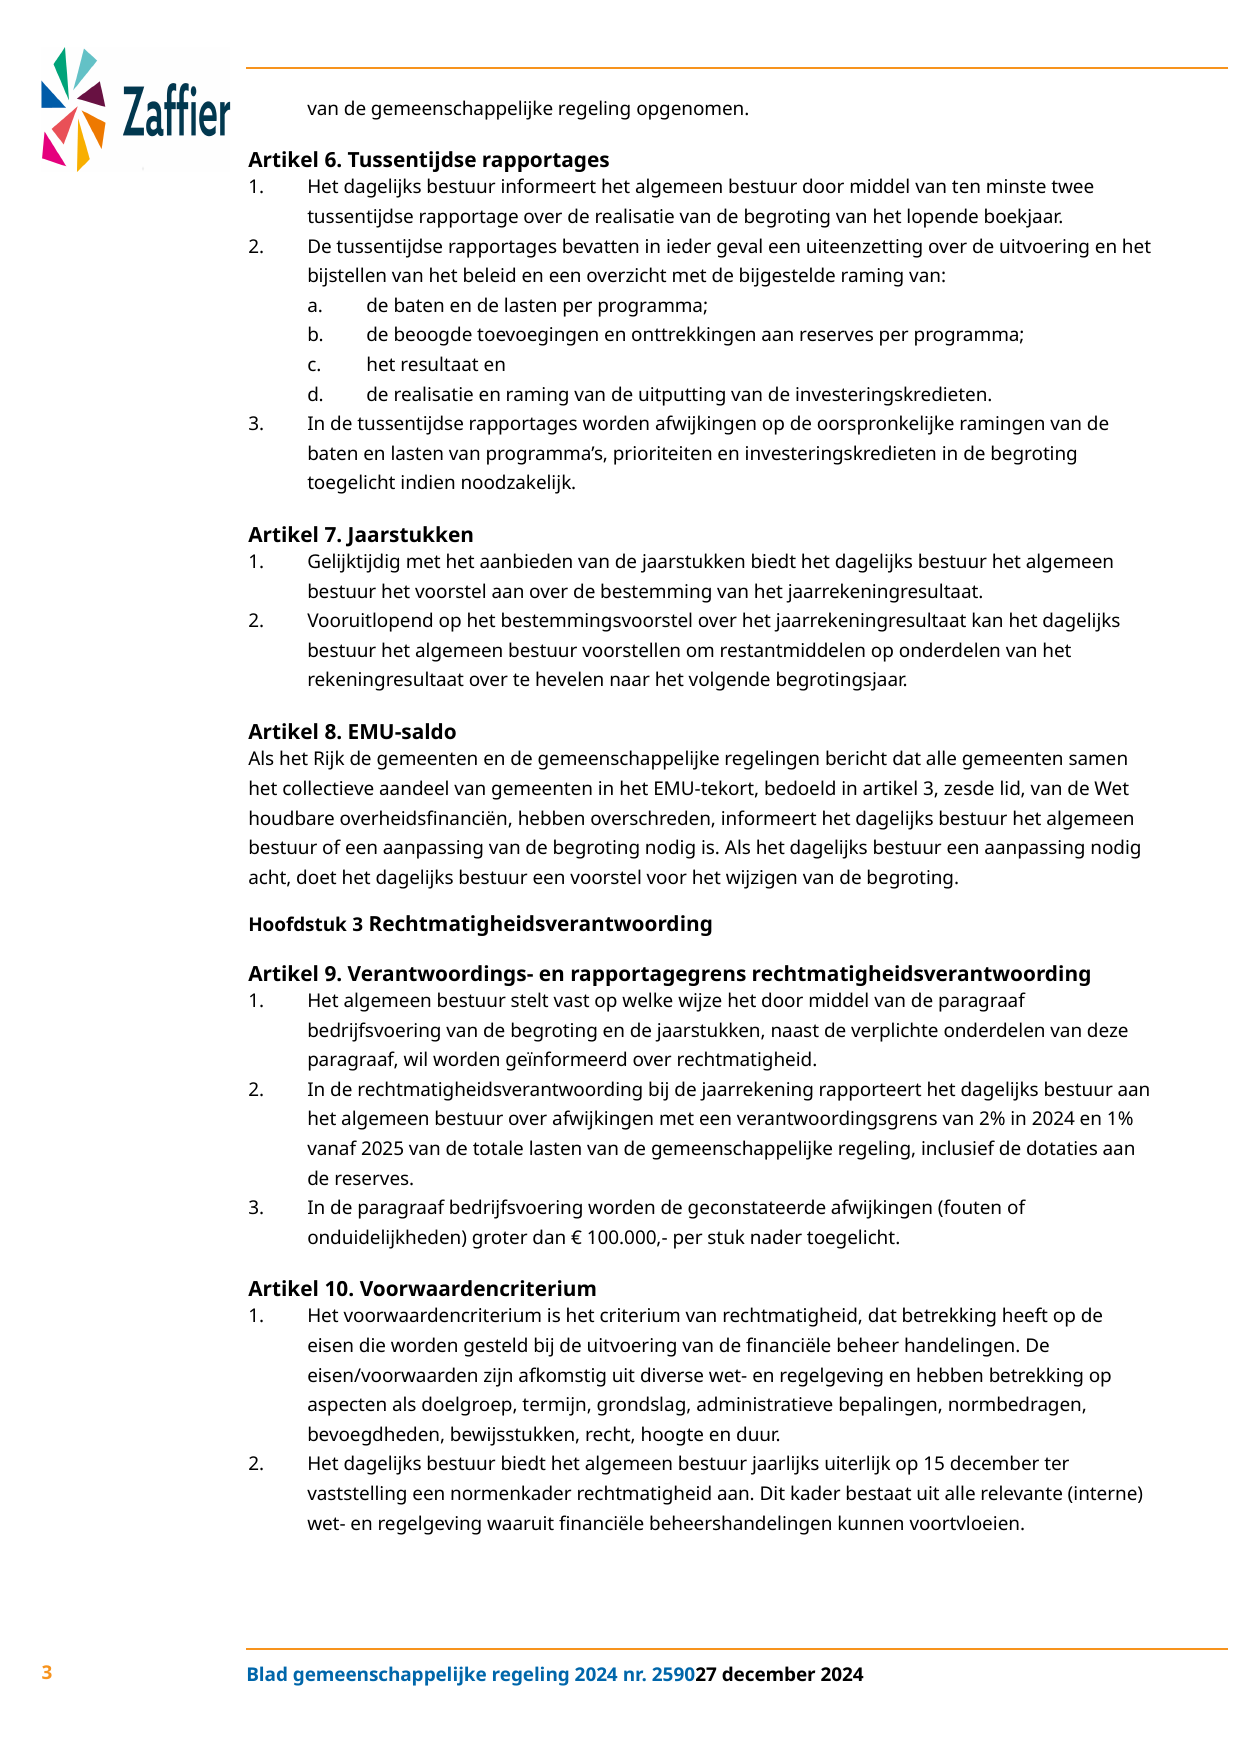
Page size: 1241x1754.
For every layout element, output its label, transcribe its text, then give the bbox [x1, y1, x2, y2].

text Artikel 7. Jaarstukken [248, 520, 1152, 548]
list Vooruitlopend op het bestemmingsvoorstel over het jaarrekeningresultaat kan het dagelijks bestuur het algemeen bestuur voorstellen om restantmiddelen op onderdelen van het rekeningresultaat over te hevelen naar het volgende begrotingsjaar. [248, 607, 1152, 692]
list de beoogde toevoegingen en onttrekkingen aan reserves per programma; [307, 322, 1152, 347]
list In de paragraaf bedrijfsvoering worden de geconstateerde afwijkingen (fouten of onduidelijkheden) groter dan € 100.000,- per stuk nader toegelicht. [248, 1194, 1152, 1249]
text Artikel 6. Tussentijdse rapportages [248, 145, 1152, 174]
list Het algemeen bestuur stelt vast op welke wijze het door middel van de paragraaf bedrijfsvoering van de begroting en de jaarstukken, naast de verplichte onderdelen van deze paragraaf, wil worden geïnformeerd over rechtmatigheid. [248, 987, 1152, 1072]
list In de tussentijdse rapportages worden afwijkingen op de oorspronkelijke ramingen van de baten en lasten van programma’s, prioriteiten en investeringskredieten in de begroting toegelicht indien noodzakelijk. [248, 410, 1152, 495]
text Hoofdstuk 3 Rechtmatigheidsverantwoording [248, 909, 1152, 938]
list de realisatie en raming van de uitputting van de investeringskredieten. [307, 381, 1152, 406]
text Artikel 8. EMU-saldo [248, 717, 1152, 746]
list het resultaat en [307, 351, 1152, 377]
text Als het Rijk de gemeenten en de gemeenschappelijke regelingen bericht dat alle gemeenten samen het collectieve aandeel van gemeenten in het EMU-tekort, bedoeld in artikel 3, zesde lid, van de Wet houdbare overheidsfinanciën, hebben overschreden, informeert het dagelijks bestuur het algemeen bestuur of een aanpassing van de begroting nodig is. Als het dagelijks bestuur een aanpassing nodig acht, doet het dagelijks bestuur een voorstel voor het wijzigen van de begroting. [248, 746, 1152, 889]
text Artikel 9. Verantwoordings- en rapportagegrens rechtmatigheidsverantwoording [248, 959, 1152, 987]
picture [41, 47, 231, 172]
list In de rechtmatigheidsverantwoording bij de jaarrekening rapporteert het dagelijks bestuur aan het algemeen bestuur over afwijkingen met een verantwoordingsgrens van 2% in 2024 en 1% vanaf 2025 van de totale lasten van de gemeenschappelijke regeling, inclusief de dotaties aan de reserves. [248, 1076, 1152, 1190]
list Gelijktijdig met het aanbieden van de jaarstukken biedt het dagelijks bestuur het algemeen bestuur het voorstel aan over de bestemming van het jaarrekeningresultaat. [248, 548, 1152, 604]
list Het voorwaardencriterium is het criterium van rechtmatigheid, dat betrekking heeft op de eisen die worden gesteld bij de uitvoering van de financiële beheer handelingen. De eisen/voorwaarden zijn afkomstig uit diverse wet- en regelgeving en hebben betrekking op aspecten als doelgroep, termijn, grondslag, administratieve bepalingen, normbedragen, bevoegdheden, bewijsstukken, recht, hoogte en duur. [248, 1303, 1152, 1447]
list van de gemeenschappelijke regeling opgenomen. [248, 95, 1152, 121]
list De tussentijdse rapportages bevatten in ieder geval een uiteenzetting over de uitvoering en het bijstellen van het beleid en een overzicht met de bijgestelde raming van: [248, 233, 1152, 288]
list de baten en de lasten per programma; [307, 292, 1152, 318]
list Het dagelijks bestuur biedt het algemeen bestuur jaarlijks uiterlijk op 15 december ter vaststelling een normenkader rechtmatigheid aan. Dit kader bestaat uit alle relevante (interne) wet- en regelgeving waaruit financiële beheershandelingen kunnen voortvloeien. [248, 1451, 1152, 1536]
text Artikel 10. Voorwaardencriterium [248, 1274, 1152, 1303]
list Het dagelijks bestuur informeert het algemeen bestuur door middel van ten minste twee tussentijdse rapportage over de realisatie van de begroting van het lopende boekjaar. [248, 174, 1152, 229]
